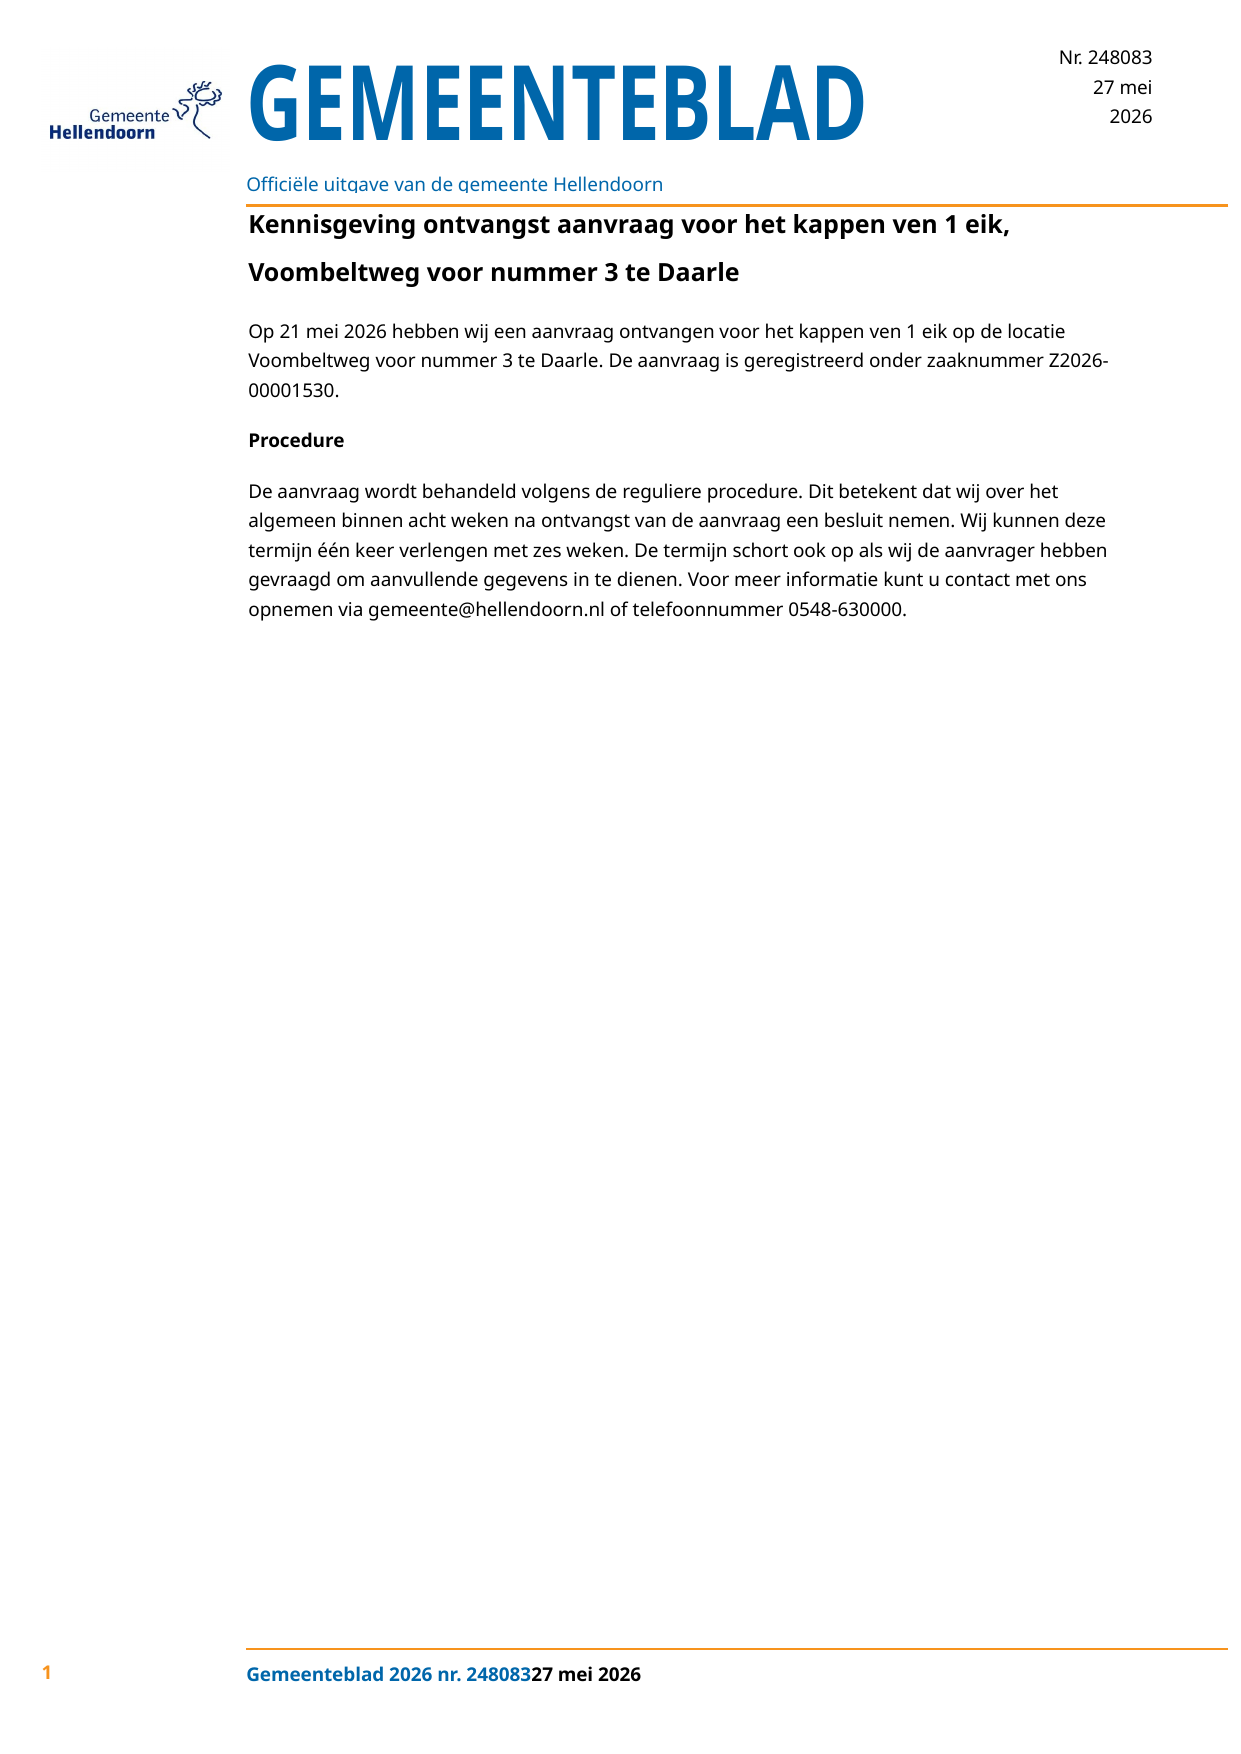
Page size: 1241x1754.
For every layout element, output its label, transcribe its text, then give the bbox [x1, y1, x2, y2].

text De aanvraag wordt behandeld volgens de reguliere procedure. Dit betekent dat wij over het algemeen binnen acht weken na ontvangst van de aanvraag een besluit nemen. Wij kunnen deze termijn één keer verlengen met zes weken. De termijn schort ook op als wij de aanvrager hebben gevraagd om aanvullende gegevens in te dienen. Voor meer informatie kunt u contact met ons opnemen via gemeente@hellendoorn.nl of telefoonnummer 0548-630000. [248, 478, 1152, 622]
picture [41, 47, 231, 172]
text Kennisgeving ontvangst aanvraag voor het kappen ven 1 eik, Voombeltweg voor nummer 3 te Daarle [248, 207, 1152, 288]
text Procedure [248, 427, 1152, 453]
text Op 21 mei 2026 hebben wij een aanvraag ontvangen voor het kappen ven 1 eik op de locatie Voombeltweg voor nummer 3 te Daarle. De aanvraag is geregistreerd onder zaaknummer Z2026-00001530. [248, 318, 1152, 403]
